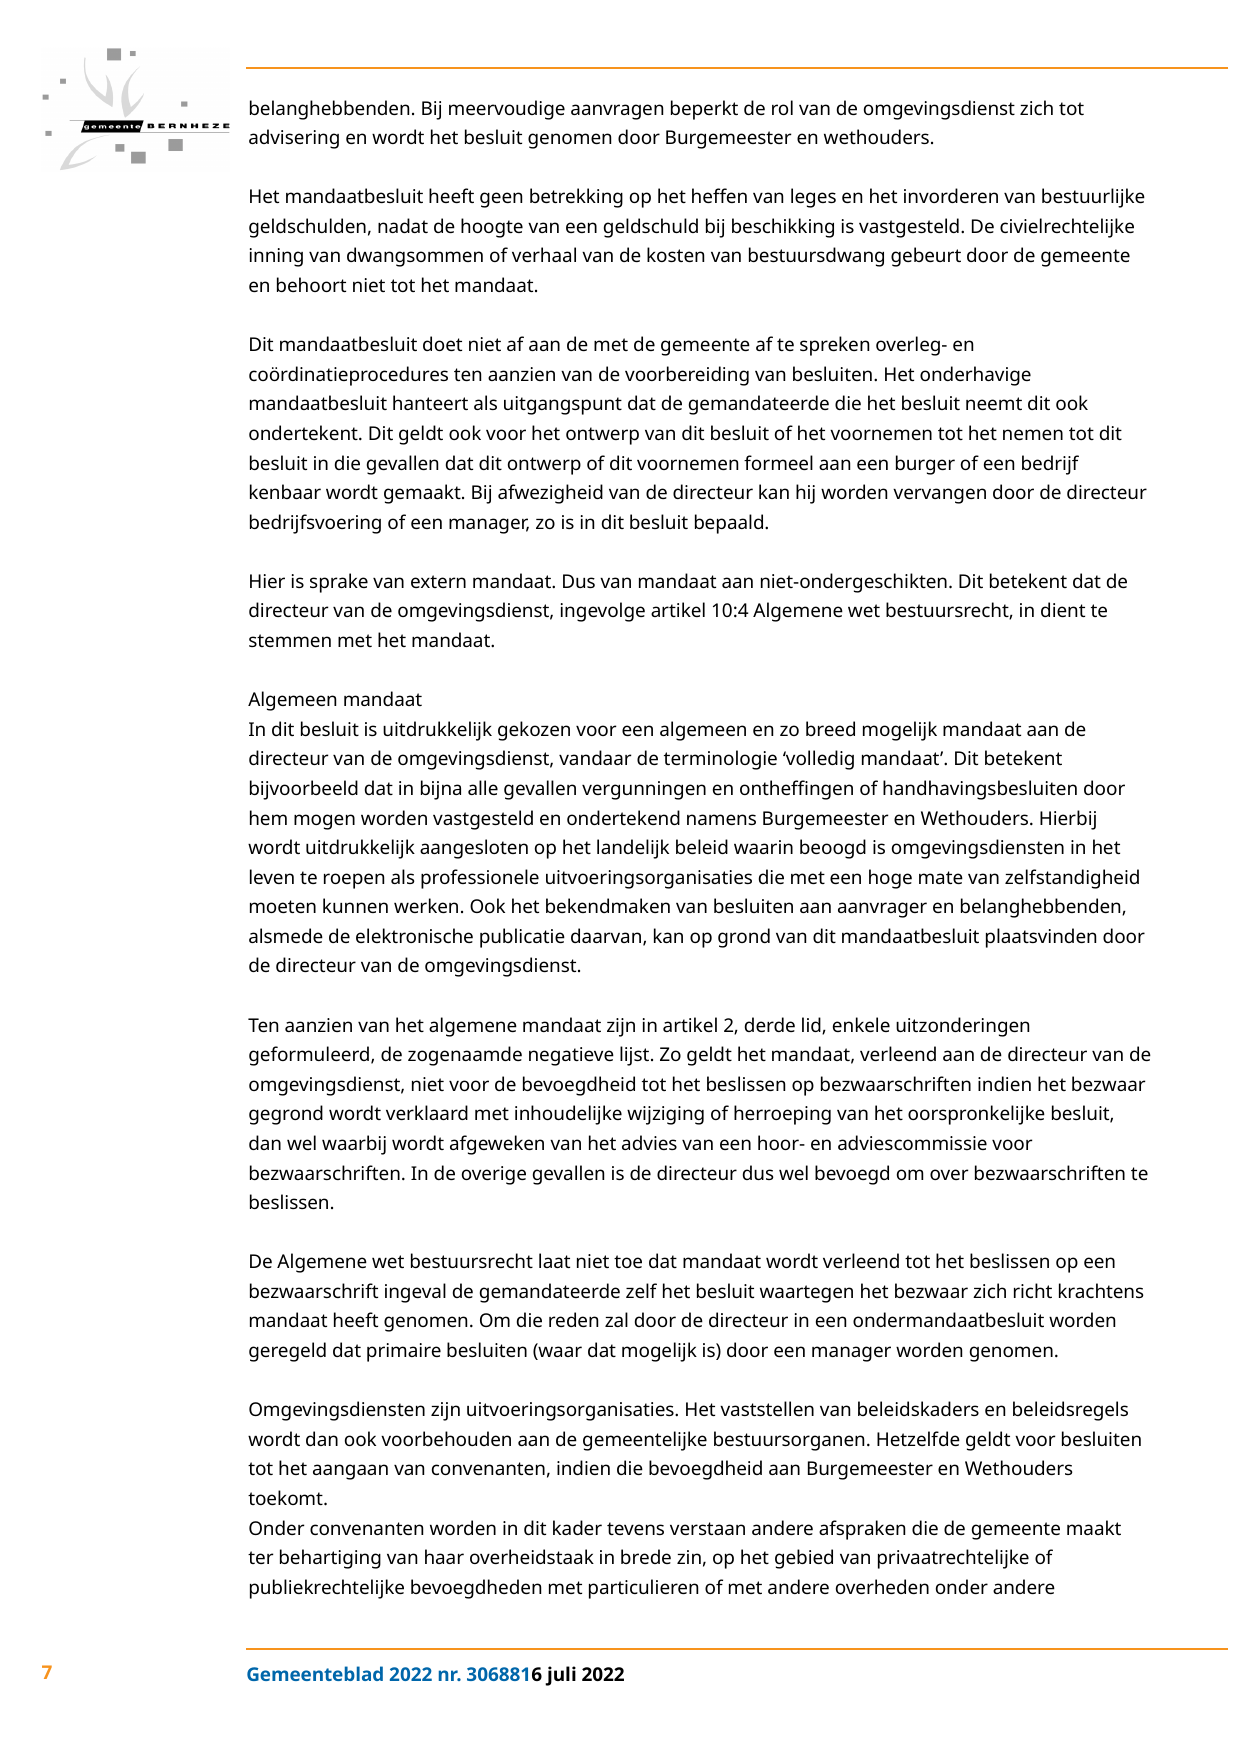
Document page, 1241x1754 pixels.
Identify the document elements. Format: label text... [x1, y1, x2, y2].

text De Algemene wet bestuursrecht laat niet toe dat mandaat wordt verleend tot het beslissen op een bezwaarschrift ingeval de gemandateerde zelf het besluit waartegen het bezwaar zich richt krachtens mandaat heeft genomen. Om die reden zal door de directeur in een ondermandaatbesluit worden geregeld dat primaire besluiten (waar dat mogelijk is) door een manager worden genomen. [248, 1248, 1152, 1363]
text In dit besluit is uitdrukkelijk gekozen voor een algemeen en zo breed mogelijk mandaat aan de directeur van de omgevingsdienst, vandaar de terminologie ‘volledig mandaat’. Dit betekent bijvoorbeeld dat in bijna alle gevallen vergunningen en ontheffingen of handhavingsbesluiten door hem mogen worden vastgesteld en ondertekend namens Burgemeester en Wethouders. Hierbij wordt uitdrukkelijk aangesloten op het landelijk beleid waarin beoogd is omgevingsdiensten in het leven te roepen als professionele uitvoeringsorganisaties die met een hoge mate van zelfstandigheid moeten kunnen werken. Ook het bekendmaken van besluiten aan aanvrager en belanghebbenden, alsmede de elektronische publicatie daarvan, kan op grond van dit mandaatbesluit plaatsvinden door de directeur van de omgevingsdienst. [248, 716, 1152, 978]
text Algemeen mandaat [248, 686, 1152, 712]
text Omgevingsdiensten zijn uitvoeringsorganisaties. Het vaststellen van beleidskaders en beleidsregels wordt dan ook voorbehouden aan de gemeentelijke bestuursorganen. Hetzelfde geldt voor besluiten tot het aangaan van convenanten, indien die bevoegdheid aan Burgemeester en Wethouders toekomt. [248, 1396, 1152, 1511]
text Dit mandaatbesluit doet niet af aan de met de gemeente af te spreken overleg- en coördinatieprocedures ten aanzien van de voorbereiding van besluiten. Het onderhavige mandaatbesluit hanteert als uitgangspunt dat de gemandateerde die het besluit neemt dit ook ondertekent. Dit geldt ook voor het ontwerp van dit besluit of het voornemen tot het nemen tot dit besluit in die gevallen dat dit ontwerp of dit voornemen formeel aan een burger of een bedrijf kenbaar wordt gemaakt. Bij afwezigheid van de directeur kan hij worden vervangen door de directeur bedrijfsvoering of een manager, zo is in dit besluit bepaald. [248, 331, 1152, 535]
text belanghebbenden. Bij meervoudige aanvragen beperkt de rol van de omgevingsdienst zich tot advisering en wordt het besluit genomen door Burgemeester en wethouders. [248, 95, 1152, 150]
text Hier is sprake van extern mandaat. Dus van mandaat aan niet-ondergeschikten. Dit betekent dat de directeur van de omgevingsdienst, ingevolge artikel 10:4 Algemene wet bestuursrecht, in dient te stemmen met het mandaat. [248, 568, 1152, 653]
text Het mandaatbesluit heeft geen betrekking op het heffen van leges en het invorderen van bestuurlijke geldschulden, nadat de hoogte van een geldschuld bij beschikking is vastgesteld. De civielrechtelijke inning van dwangsommen of verhaal van de kosten van bestuursdwang gebeurt door de gemeente en behoort niet tot het mandaat. [248, 183, 1152, 298]
text Onder convenanten worden in dit kader tevens verstaan andere afspraken die de gemeente maakt ter behartiging van haar overheidstaak in brede zin, op het gebied van privaatrechtelijke of publiekrechtelijke bevoegdheden met particulieren of met andere overheden onder andere [248, 1515, 1152, 1600]
text Ten aanzien van het algemene mandaat zijn in artikel 2, derde lid, enkele uitzonderingen geformuleerd, de zogenaamde negatieve lijst. Zo geldt het mandaat, verleend aan de directeur van de omgevingsdienst, niet voor de bevoegdheid tot het beslissen op bezwaarschriften indien het bezwaar gegrond wordt verklaard met inhoudelijke wijziging of herroeping van het oorspronkelijke besluit, dan wel waarbij wordt afgeweken van het advies van een hoor- en adviescommissie voor bezwaarschriften. In de overige gevallen is de directeur dus wel bevoegd om over bezwaarschriften te beslissen. [248, 1012, 1152, 1215]
picture [41, 47, 231, 172]
